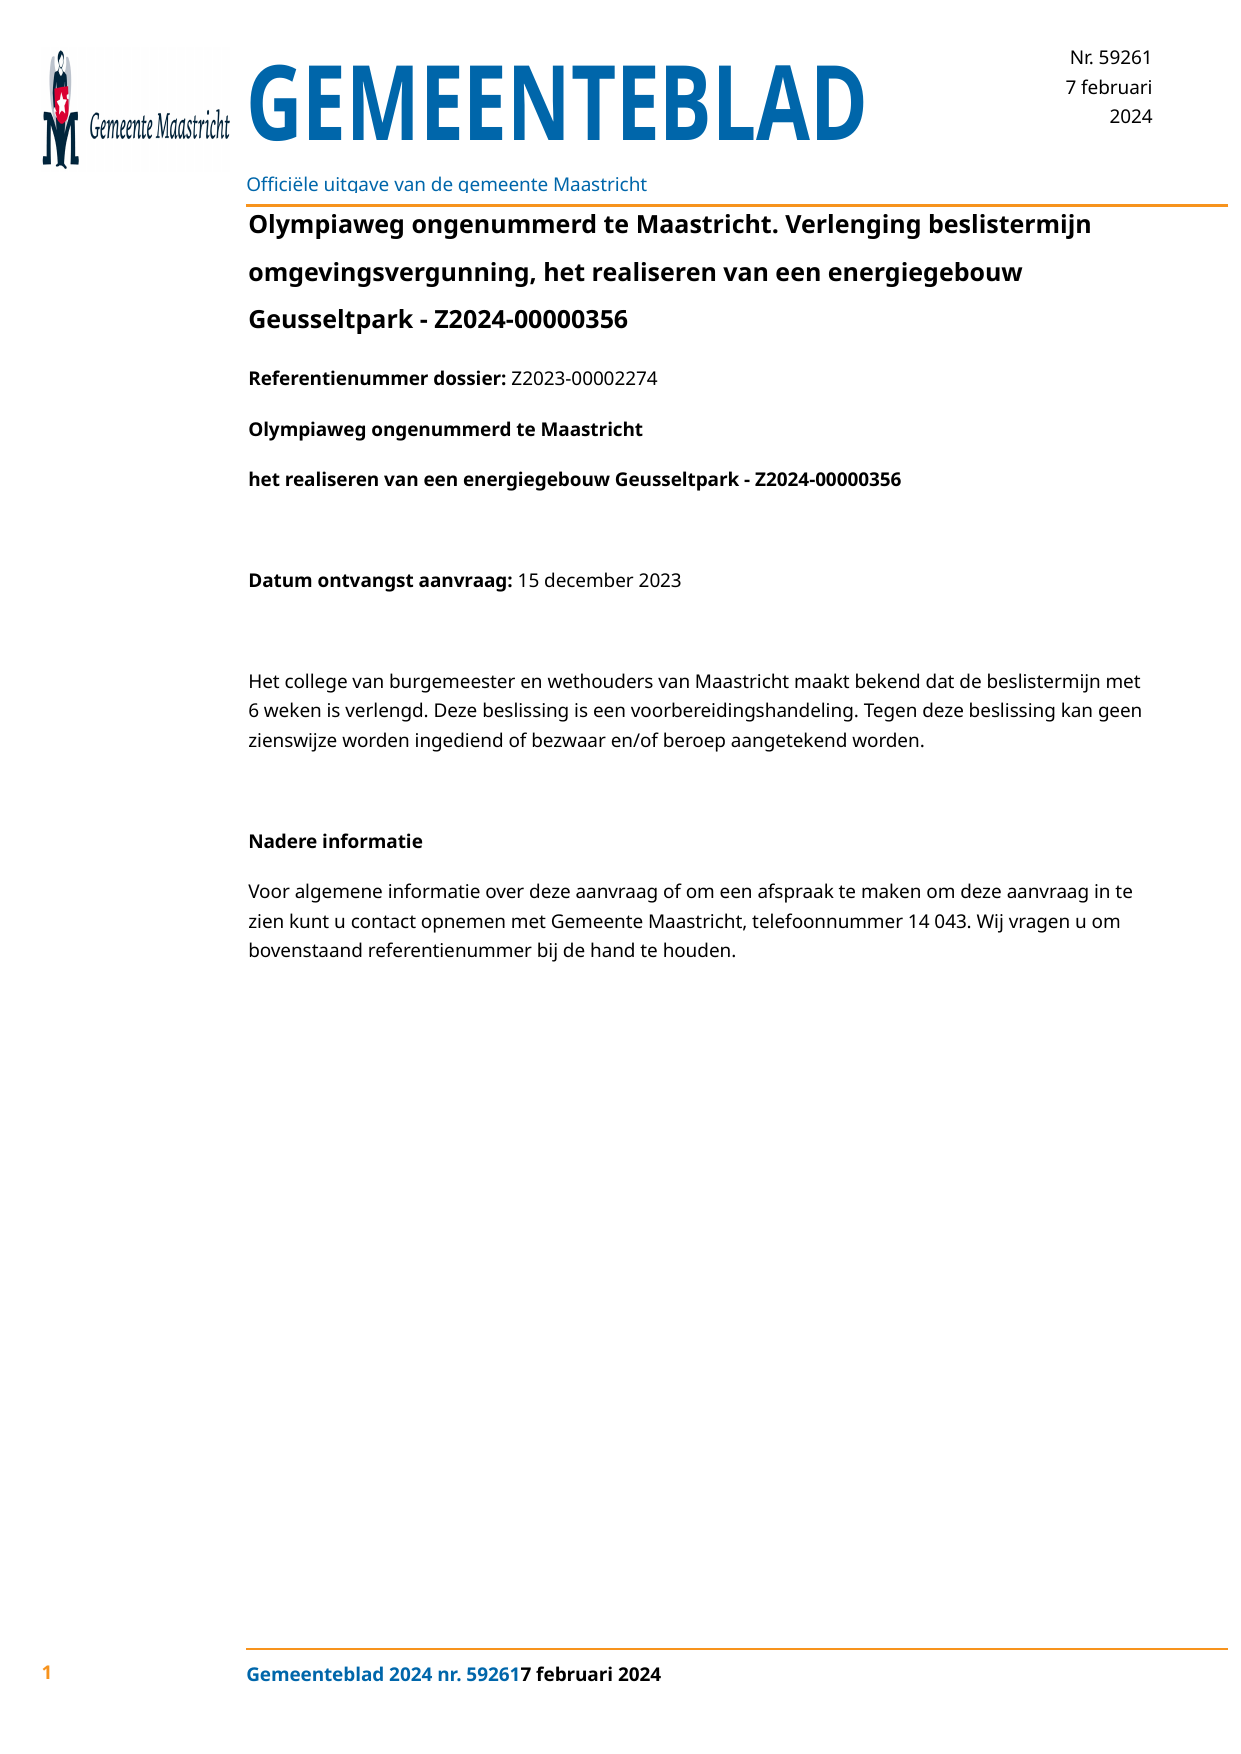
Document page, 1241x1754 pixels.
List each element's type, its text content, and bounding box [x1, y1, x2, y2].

text Olympiaweg ongenummerd te Maastricht [248, 416, 1152, 442]
text Referentienummer dossier: Z2023-00002274 [248, 366, 1152, 391]
text Het college van burgemeester en wethouders van Maastricht maakt bekend dat de beslistermijn met 6 weken is verlengd. Deze beslissing is een voorbereidingshandeling. Tegen deze beslissing kan geen zienswijze worden ingediend of bezwaar en/of beroep aangetekend worden. [248, 668, 1152, 753]
text Olympiaweg ongenummerd te Maastricht. Verlenging beslistermijn omgevingsvergunning, het realiseren van een energiegebouw Geusseltpark - Z2024-00000356 [248, 207, 1152, 336]
picture [41, 47, 231, 172]
text Datum ontvangst aanvraag: 15 december 2023 [248, 567, 1152, 593]
text Voor algemene informatie over deze aanvraag of om een afspraak te maken om deze aanvraag in te zien kunt u contact opnemen met Gemeente Maastricht, telefoonnummer 14 043. Wij vragen u om bovenstaand referentienummer bij de hand te houden. [248, 878, 1152, 963]
text het realiseren van een energiegebouw Geusseltpark - Z2024-00000356 [248, 466, 1152, 492]
text Nadere informatie [248, 828, 1152, 854]
